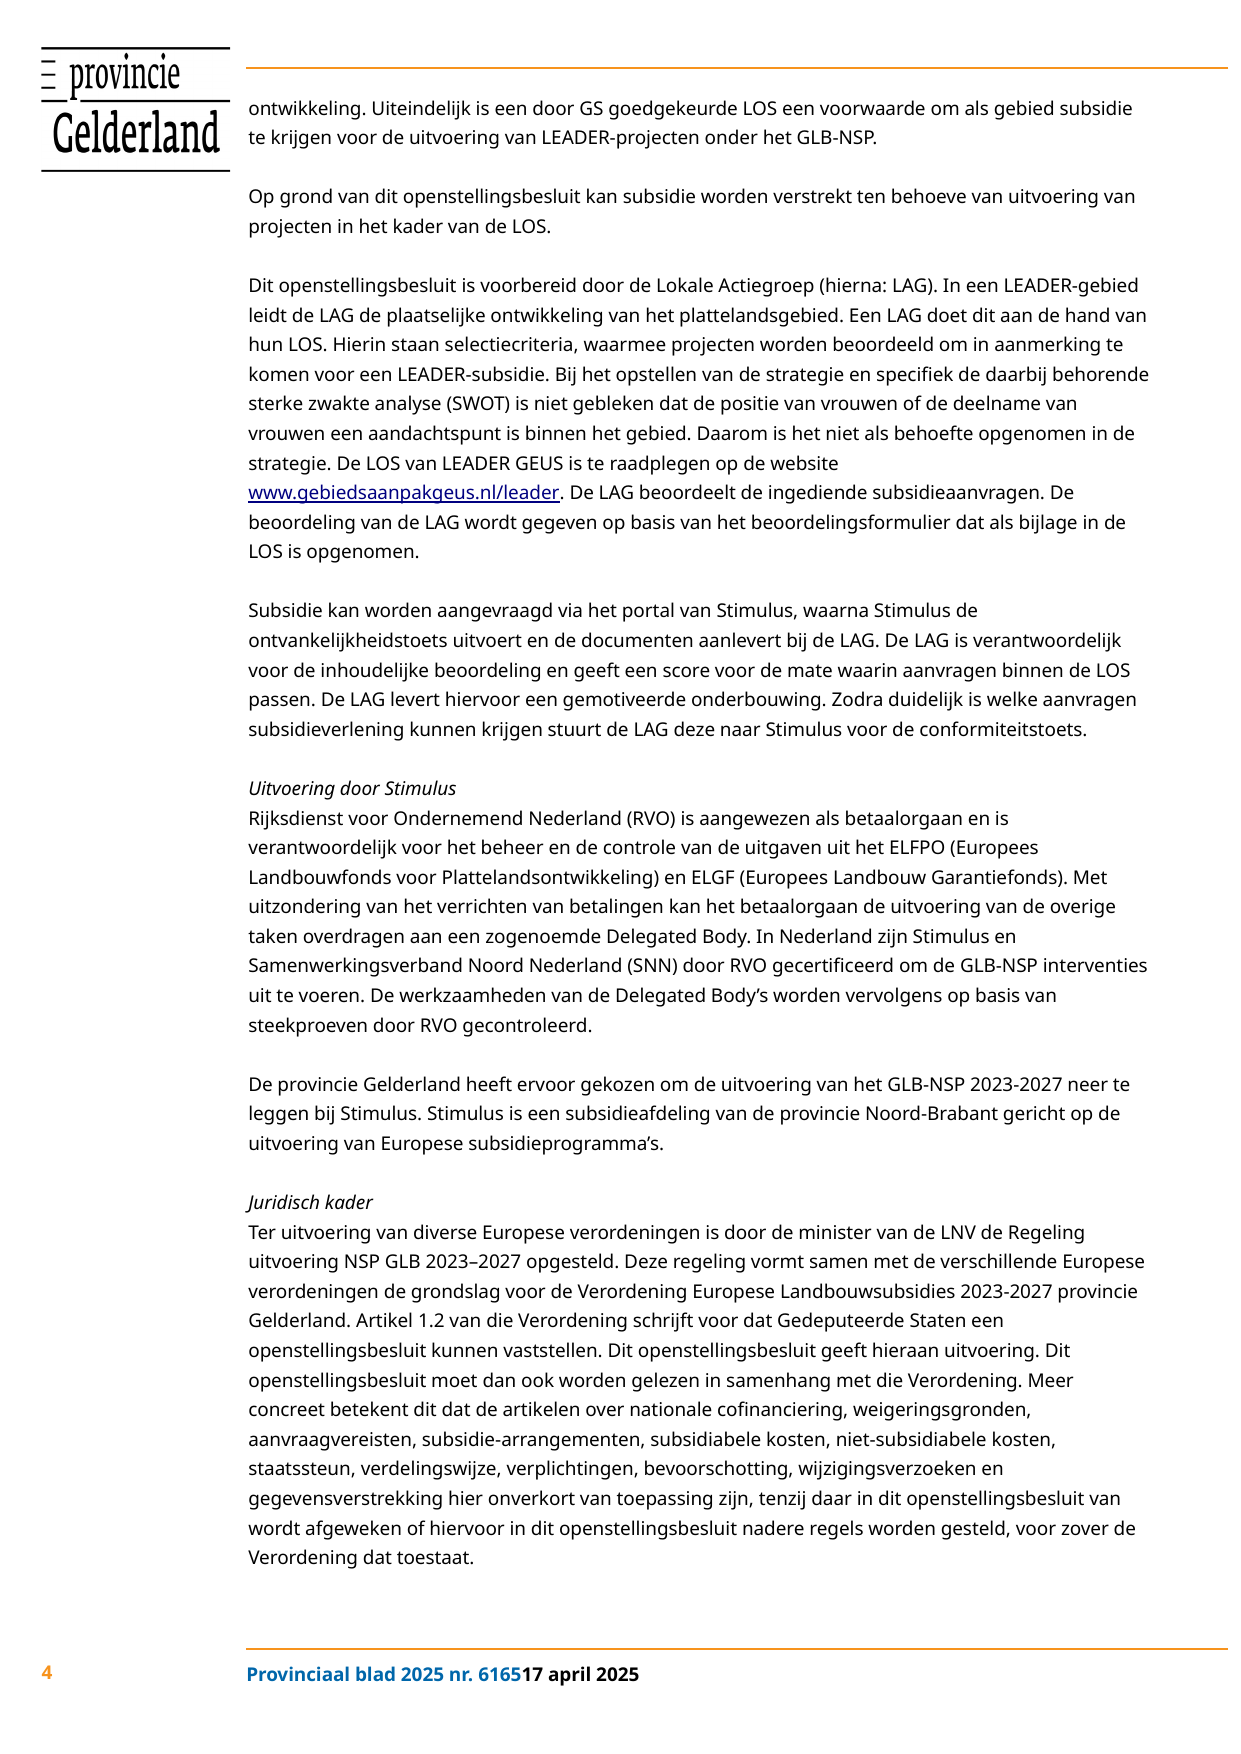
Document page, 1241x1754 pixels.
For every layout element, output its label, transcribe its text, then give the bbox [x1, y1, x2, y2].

text Dit openstellingsbesluit is voorbereid door de Lokale Actiegroep (hierna: LAG). In een LEADER-gebied leidt de LAG de plaatselijke ontwikkeling van het plattelandsgebied. Een LAG doet dit aan de hand van hun LOS. Hierin staan selectiecriteria, waarmee projecten worden beoordeeld om in aanmerking te komen voor een LEADER-subsidie. Bij het opstellen van de strategie en specifiek de daarbij behorende sterke zwakte analyse (SWOT) is niet gebleken dat de positie van vrouwen of de deelname van vrouwen een aandachtspunt is binnen het gebied. Daarom is het niet als behoefte opgenomen in de strategie. De LOS van LEADER GEUS is te raadplegen op de website www.gebiedsaanpakgeus.nl/leader. De LAG beoordeelt de ingediende subsidieaanvragen. De beoordeling van de LAG wordt gegeven op basis van het beoordelingsformulier dat als bijlage in de LOS is opgenomen. [248, 272, 1152, 564]
text Op grond van dit openstellingsbesluit kan subsidie worden verstrekt ten behoeve van uitvoering van projecten in het kader van de LOS. [248, 183, 1152, 239]
text Uitvoering door Stimulus [248, 775, 1152, 801]
text Subsidie kan worden aangevraagd via het portal van Stimulus, waarna Stimulus de ontvankelijkheidstoets uitvoert en de documenten aanlevert bij de LAG. De LAG is verantwoordelijk voor de inhoudelijke beoordeling en geeft een score voor de mate waarin aanvragen binnen de LOS passen. De LAG levert hiervoor een gemotiveerde onderbouwing. Zodra duidelijk is welke aanvragen subsidieverlening kunnen krijgen stuurt de LAG deze naar Stimulus voor de conformiteitstoets. [248, 598, 1152, 742]
text De provincie Gelderland heeft ervoor gekozen om de uitvoering van het GLB-NSP 2023-2027 neer te leggen bij Stimulus. Stimulus is een subsidieafdeling van de provincie Noord-Brabant gericht op de uitvoering van Europese subsidieprogramma’s. [248, 1071, 1152, 1156]
text ontwikkeling. Uiteindelijk is een door GS goedgekeurde LOS een voorwaarde om als gebied subsidie te krijgen voor de uitvoering van LEADER-projecten onder het GLB-NSP. [248, 95, 1152, 150]
text Juridisch kader [248, 1189, 1152, 1215]
text Rijksdienst voor Ondernemend Nederland (RVO) is aangewezen als betaalorgaan en is verantwoordelijk voor het beheer en de controle van de uitgaven uit het ELFPO (Europees Landbouwfonds voor Plattelandsontwikkeling) en ELGF (Europees Landbouw Garantiefonds). Met uitzondering van het verrichten van betalingen kan het betaalorgaan de uitvoering van de overige taken overdragen aan een zogenoemde Delegated Body. In Nederland zijn Stimulus en Samenwerkingsverband Noord Nederland (SNN) door RVO gecertificeerd om de GLB-NSP interventies uit te voeren. De werkzaamheden van de Delegated Body’s worden vervolgens op basis van steekproeven door RVO gecontroleerd. [248, 805, 1152, 1038]
text Ter uitvoering van diverse Europese verordeningen is door de minister van de LNV de Regeling uitvoering NSP GLB 2023–2027 opgesteld. Deze regeling vormt samen met de verschillende Europese verordeningen de grondslag voor de Verordening Europese Landbouwsubsidies 2023-2027 provincie Gelderland. Artikel 1.2 van die Verordening schrijft voor dat Gedeputeerde Staten een openstellingsbesluit kunnen vaststellen. Dit openstellingsbesluit geeft hieraan uitvoering. Dit openstellingsbesluit moet dan ook worden gelezen in samenhang met die Verordening. Meer concreet betekent dit dat de artikelen over nationale cofinanciering, weigeringsgronden, aanvraagvereisten, subsidie-arrangementen, subsidiabele kosten, niet-subsidiabele kosten, staatssteun, verdelingswijze, verplichtingen, bevoorschotting, wijzigingsverzoeken en gegevensverstrekking hier onverkort van toepassing zijn, tenzij daar in dit openstellingsbesluit van wordt afgeweken of hiervoor in dit openstellingsbesluit nadere regels worden gesteld, voor zover de Verordening dat toestaat. [248, 1219, 1152, 1570]
picture [41, 47, 231, 172]
